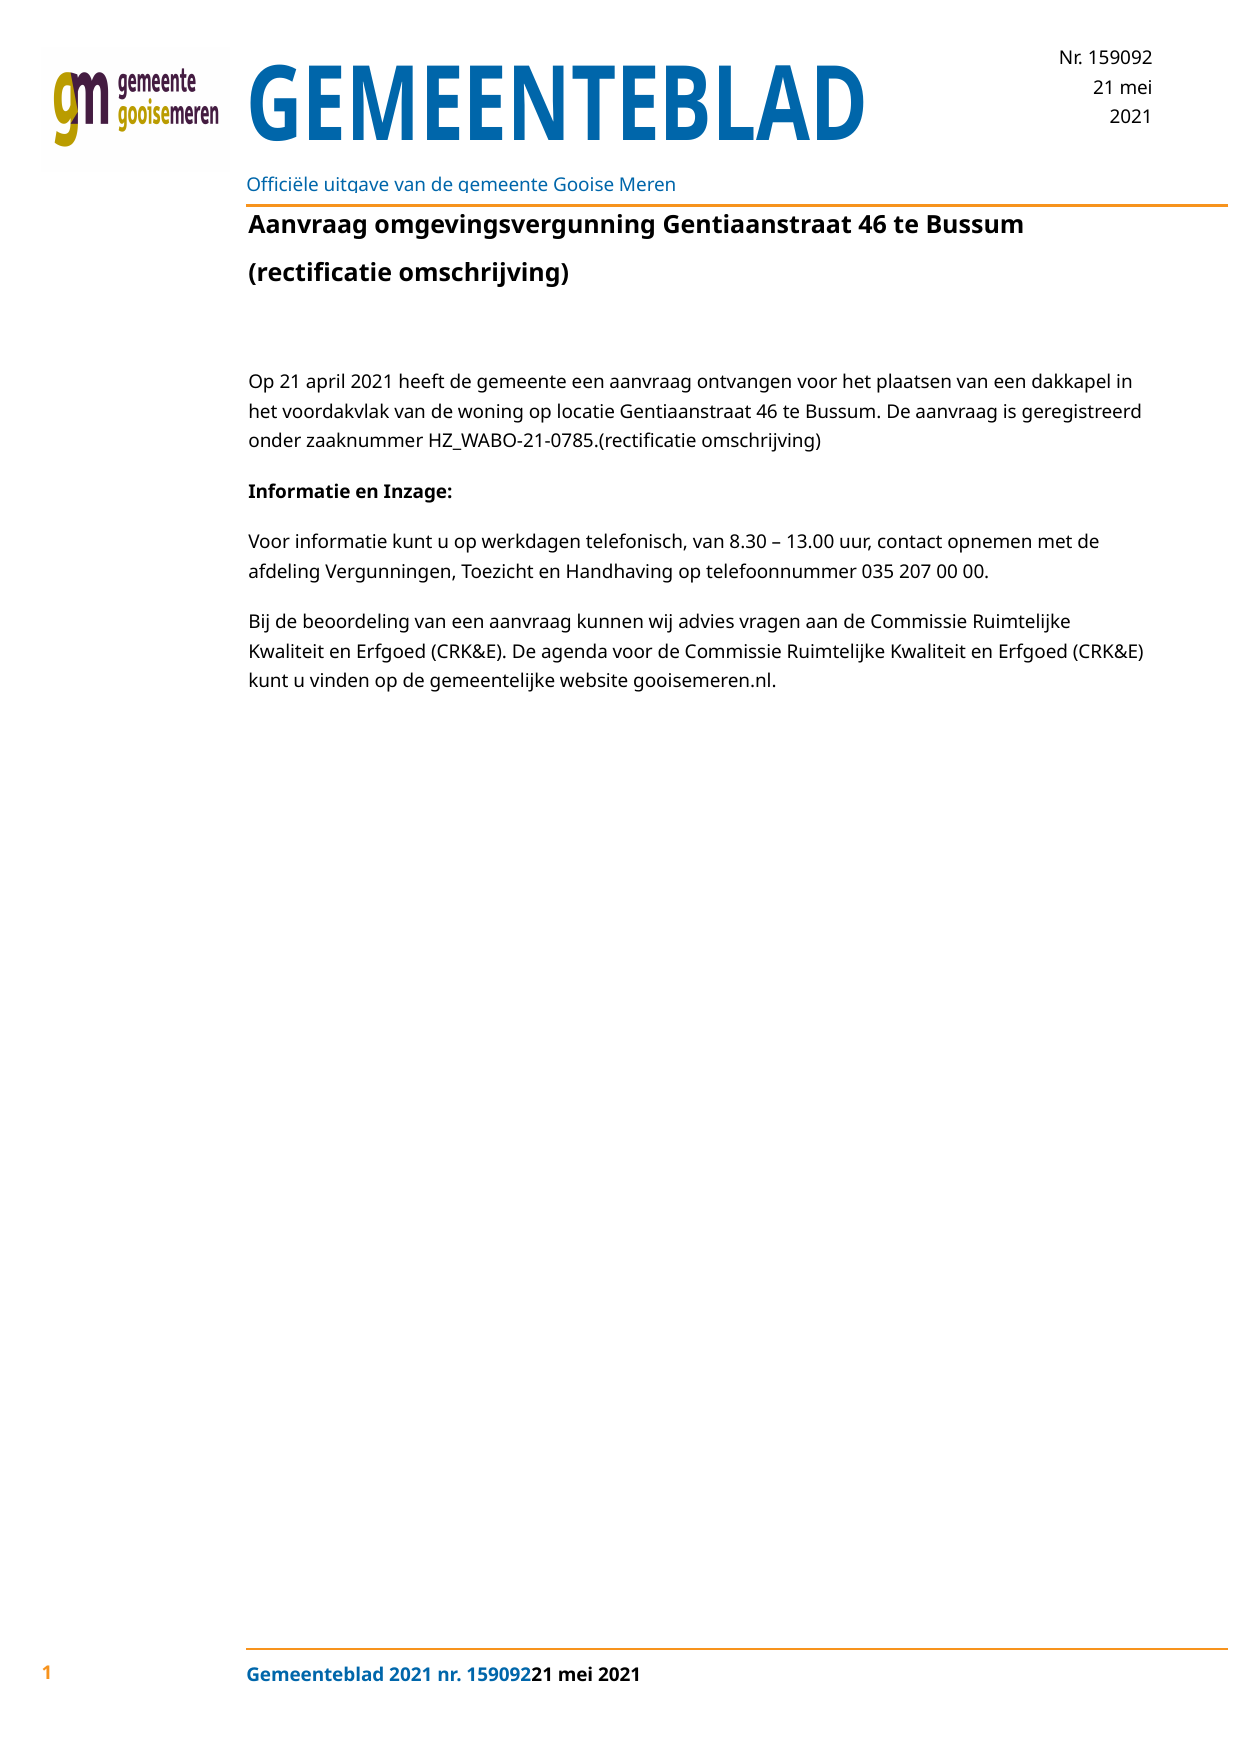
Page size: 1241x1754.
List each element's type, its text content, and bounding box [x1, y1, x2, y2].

text Informatie en Inzage: [248, 478, 1152, 504]
text Aanvraag omgevingsvergunning Gentiaanstraat 46 te Bussum (rectificatie omschrijving) [248, 207, 1152, 288]
picture [41, 47, 231, 172]
text Op 21 april 2021 heeft de gemeente een aanvraag ontvangen voor het plaatsen van een dakkapel in het voordakvlak van de woning op locatie Gentiaanstraat 46 te Bussum. De aanvraag is geregistreerd onder zaaknummer HZ_WABO-21-0785.(rectificatie omschrijving) [248, 368, 1152, 453]
text Voor informatie kunt u op werkdagen telefonisch, van 8.30 – 13.00 uur, contact opnemen met de afdeling Vergunningen, Toezicht en Handhaving op telefoonnummer 035 207 00 00. [248, 528, 1152, 584]
text Bij de beoordeling van een aanvraag kunnen wij advies vragen aan de Commissie Ruimtelijke Kwaliteit en Erfgoed (CRK&E). De agenda voor de Commissie Ruimtelijke Kwaliteit en Erfgoed (CRK&E) kunt u vinden op de gemeentelijke website gooisemeren.nl. [248, 608, 1152, 693]
